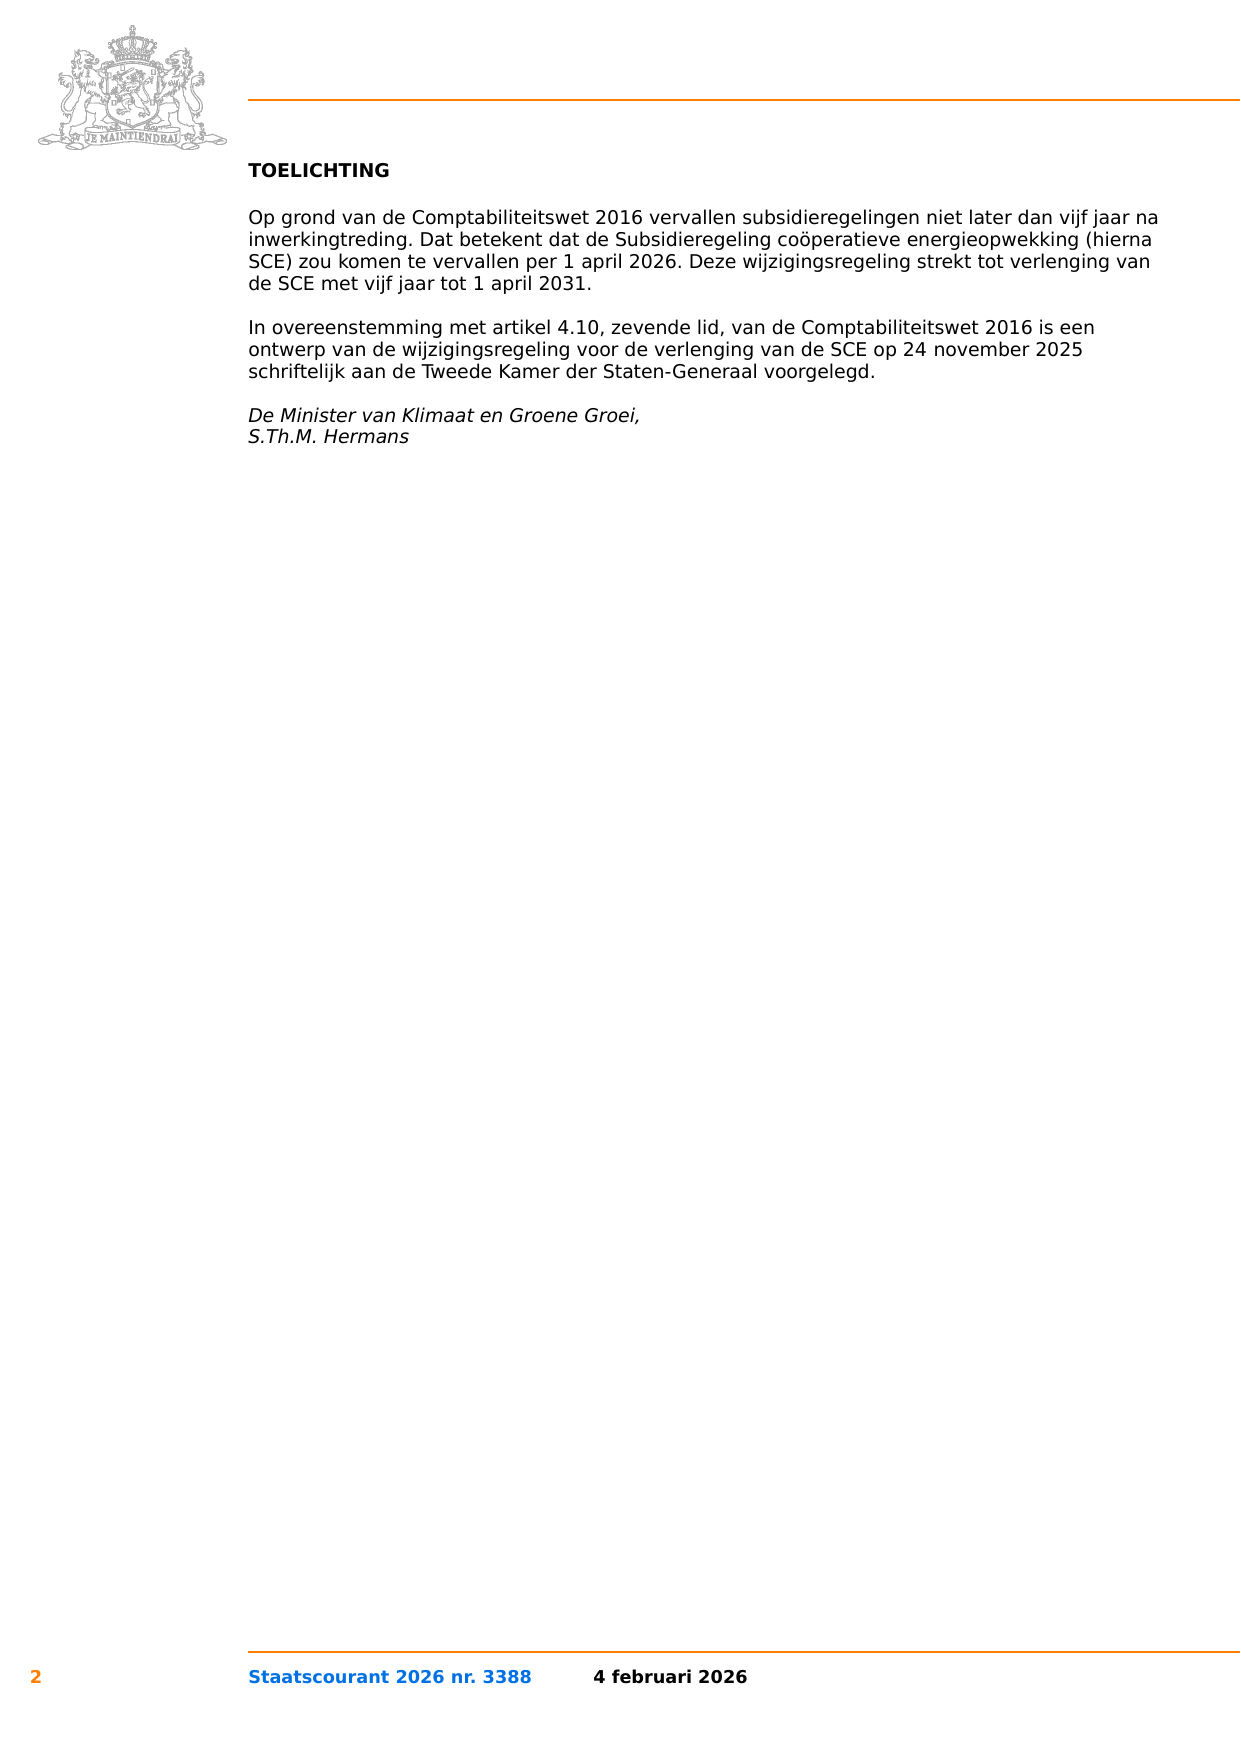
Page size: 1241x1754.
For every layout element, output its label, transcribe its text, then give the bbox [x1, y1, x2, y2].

picture [38, 25, 227, 150]
text De Minister van Klimaat en Groene Groei, S.Th.M. Hermans [248, 404, 1163, 448]
subtitle TOELICHTING [248, 160, 1163, 182]
text In overeenstemming met artikel 4.10, zevende lid, van de Comptabiliteitswet 2016 is een ontwerp van de wijzigingsregeling voor de verlenging van de SCE op 24 november 2025 schriftelijk aan de Tweede Kamer der Staten-Generaal voorgelegd. [248, 317, 1163, 383]
text Op grond van de Comptabiliteitswet 2016 vervallen subsidieregelingen niet later dan vijf jaar na inwerkingtreding. Dat betekent dat de Subsidieregeling coöperatieve energieopwekking (hierna SCE) zou komen te vervallen per 1 april 2026. Deze wijzigingsregeling strekt tot verlenging van de SCE met vijf jaar tot 1 april 2031. [248, 207, 1163, 295]
